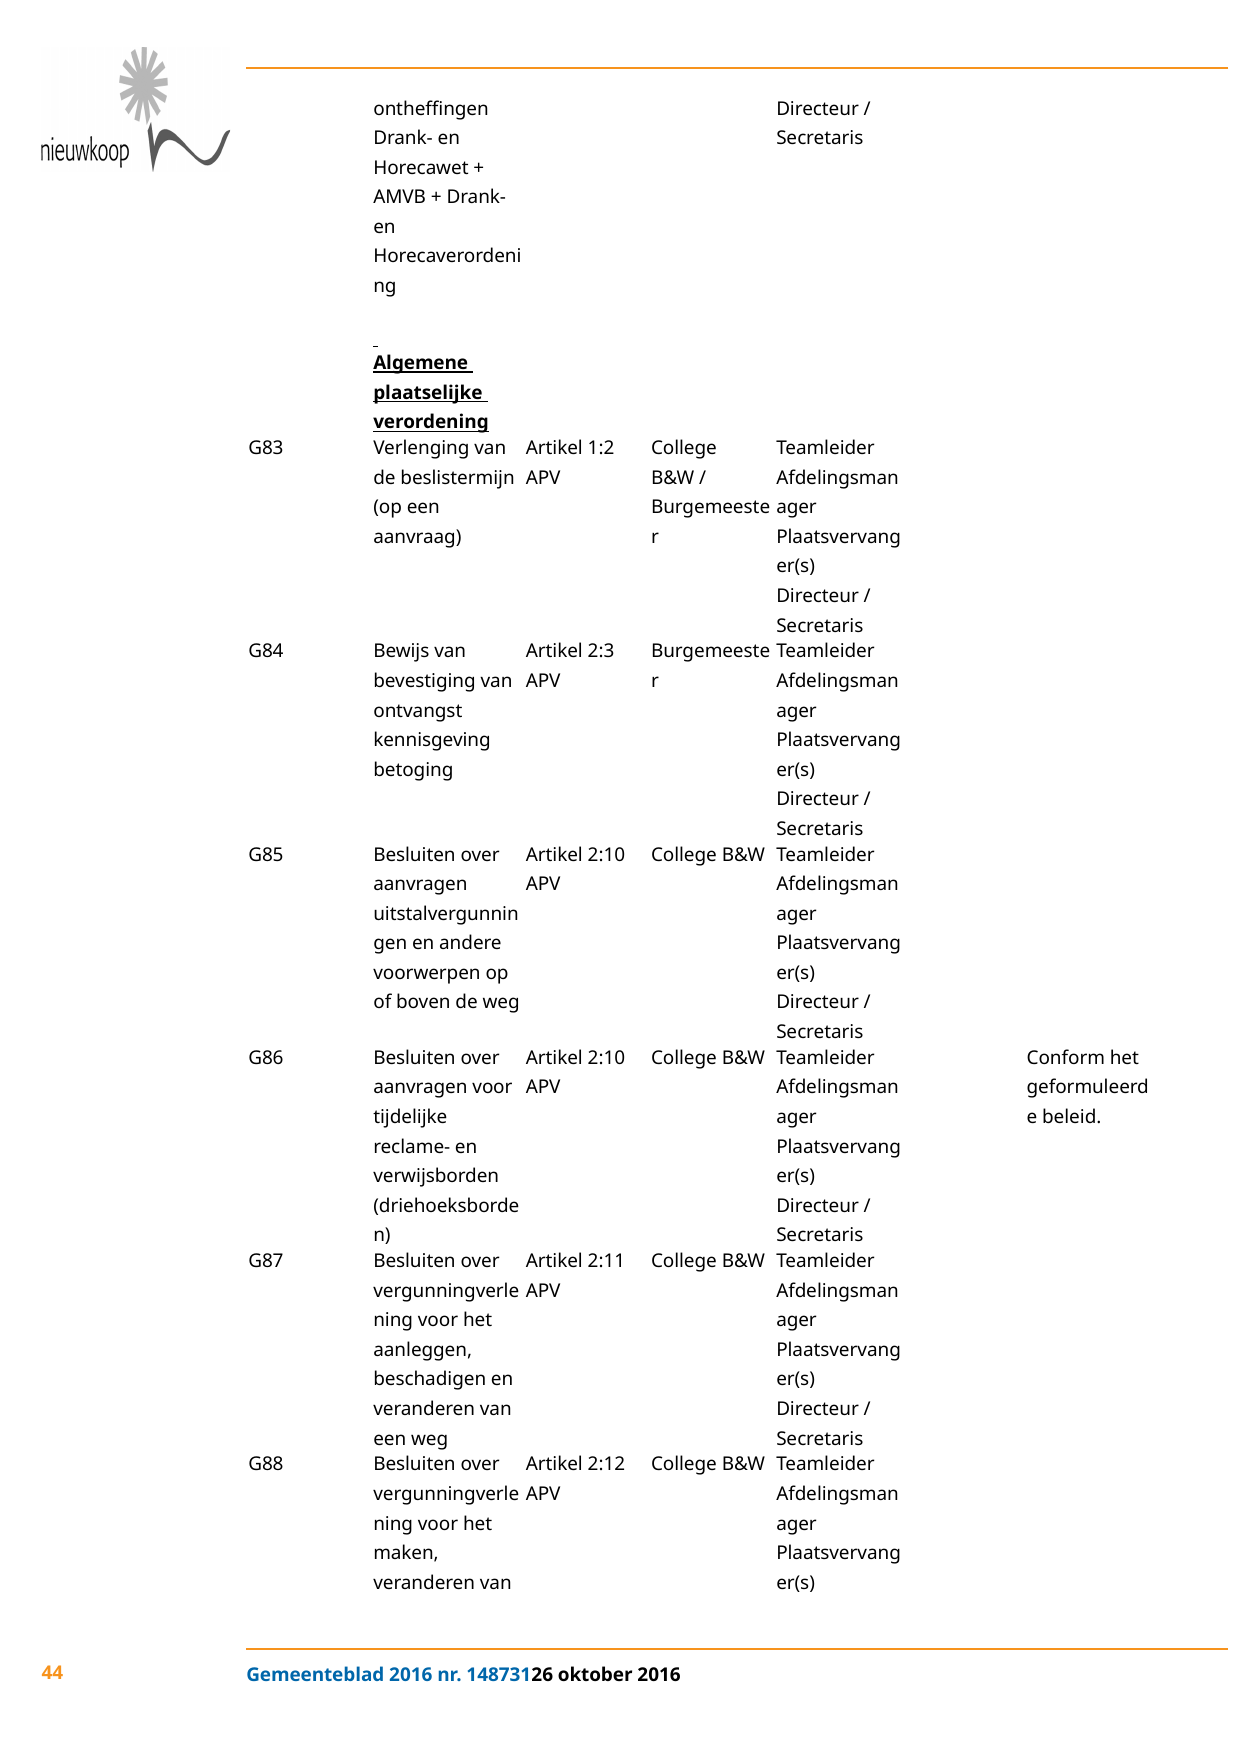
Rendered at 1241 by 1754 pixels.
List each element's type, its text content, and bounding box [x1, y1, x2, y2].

table_cell Besluiten over vergunningverlening voor het aanleggen, beschadigen en veranderen van een weg [373, 1247, 526, 1451]
table_cell Teamleider Afdelingsmanager Plaatsvervanger(s) Directeur / Secretaris [776, 434, 901, 638]
table_cell Bewijs van bevestiging van ontvangst kennisgeving betoging [373, 638, 526, 841]
table_cell [651, 298, 776, 324]
table_cell [776, 298, 901, 324]
table_cell G88 [248, 1451, 373, 1594]
table_cell [1026, 841, 1152, 1044]
table_cell [901, 298, 1026, 324]
table_cell Conform het geformuleerde beleid. [1026, 1044, 1152, 1247]
table_cell Teamleider Afdelingsmanager Plaatsvervanger(s) [776, 1451, 901, 1594]
table_cell Artikel 2:10 APV [526, 1044, 651, 1247]
table_cell [526, 324, 651, 349]
table_cell [901, 1247, 1026, 1451]
table_cell College B&W [651, 841, 776, 1044]
table_cell [1026, 1247, 1152, 1451]
table_cell [901, 1044, 1026, 1247]
table_cell [651, 324, 776, 349]
table_cell [901, 95, 1026, 298]
table_cell [373, 298, 526, 324]
table_cell [651, 95, 776, 298]
table_cell College B&W [651, 1451, 776, 1594]
table_cell Artikel 1:2 APV [526, 434, 651, 638]
table_cell [1026, 95, 1152, 298]
table_cell [1026, 638, 1152, 841]
table_cell [526, 298, 651, 324]
table_cell [776, 324, 901, 349]
table_cell [901, 638, 1026, 841]
table_cell G85 [248, 841, 373, 1044]
table_cell [901, 1451, 1026, 1594]
table_cell Besluiten over aanvragen uitstalvergunningen en andere voorwerpen op of boven de weg [373, 841, 526, 1044]
table_cell [373, 324, 526, 349]
table_cell [248, 324, 373, 349]
table_cell Artikel 2:3 APV [526, 638, 651, 841]
table_cell [1026, 324, 1152, 349]
table_cell [651, 350, 776, 434]
table_cell [1026, 350, 1152, 434]
table_cell [1026, 298, 1152, 324]
table_cell Besluiten over vergunningverlening voor het maken, veranderen van [373, 1451, 526, 1594]
table_cell [901, 324, 1026, 349]
table_cell [248, 350, 373, 434]
table_cell Artikel 2:11 APV [526, 1247, 651, 1451]
table_cell [526, 350, 651, 434]
table_cell Burgemeester [651, 638, 776, 841]
table_cell [901, 841, 1026, 1044]
table_cell [248, 95, 373, 298]
table_cell [901, 350, 1026, 434]
picture [41, 47, 231, 172]
table_cell College B&W / Burgemeester [651, 434, 776, 638]
table_cell [248, 298, 373, 324]
table_cell [1026, 1451, 1152, 1594]
table_cell College B&W [651, 1247, 776, 1451]
table_cell [776, 350, 901, 434]
table_cell ontheffingen Drank- en Horecawet + AMVB + Drank- en Horecaverordening [373, 95, 526, 298]
table_cell G86 [248, 1044, 373, 1247]
table_cell Teamleider Afdelingsmanager Plaatsvervanger(s) Directeur / Secretaris [776, 1247, 901, 1451]
table_cell Artikel 2:10 APV [526, 841, 651, 1044]
table_cell Verlenging van de beslistermijn (op een aanvraag) [373, 434, 526, 638]
table_cell Artikel 2:12 APV [526, 1451, 651, 1594]
table_cell [1026, 434, 1152, 638]
table_cell Teamleider Afdelingsmanager Plaatsvervanger(s) Directeur / Secretaris [776, 638, 901, 841]
table_cell College B&W [651, 1044, 776, 1247]
table_cell G84 [248, 638, 373, 841]
table_cell Teamleider Afdelingsmanager Plaatsvervanger(s) Directeur / Secretaris [776, 841, 901, 1044]
table_cell [901, 434, 1026, 638]
table_cell G83 [248, 434, 373, 638]
table_cell [526, 95, 651, 298]
table_cell Teamleider Afdelingsmanager Plaatsvervanger(s) Directeur / Secretaris [776, 1044, 901, 1247]
table_cell G87 [248, 1247, 373, 1451]
table_cell Besluiten over aanvragen voor tijdelijke reclame- en verwijsborden (driehoeksborden) [373, 1044, 526, 1247]
table_cell Directeur / Secretaris [776, 95, 901, 298]
table_cell Algemene plaatselijke verordening [373, 350, 526, 434]
